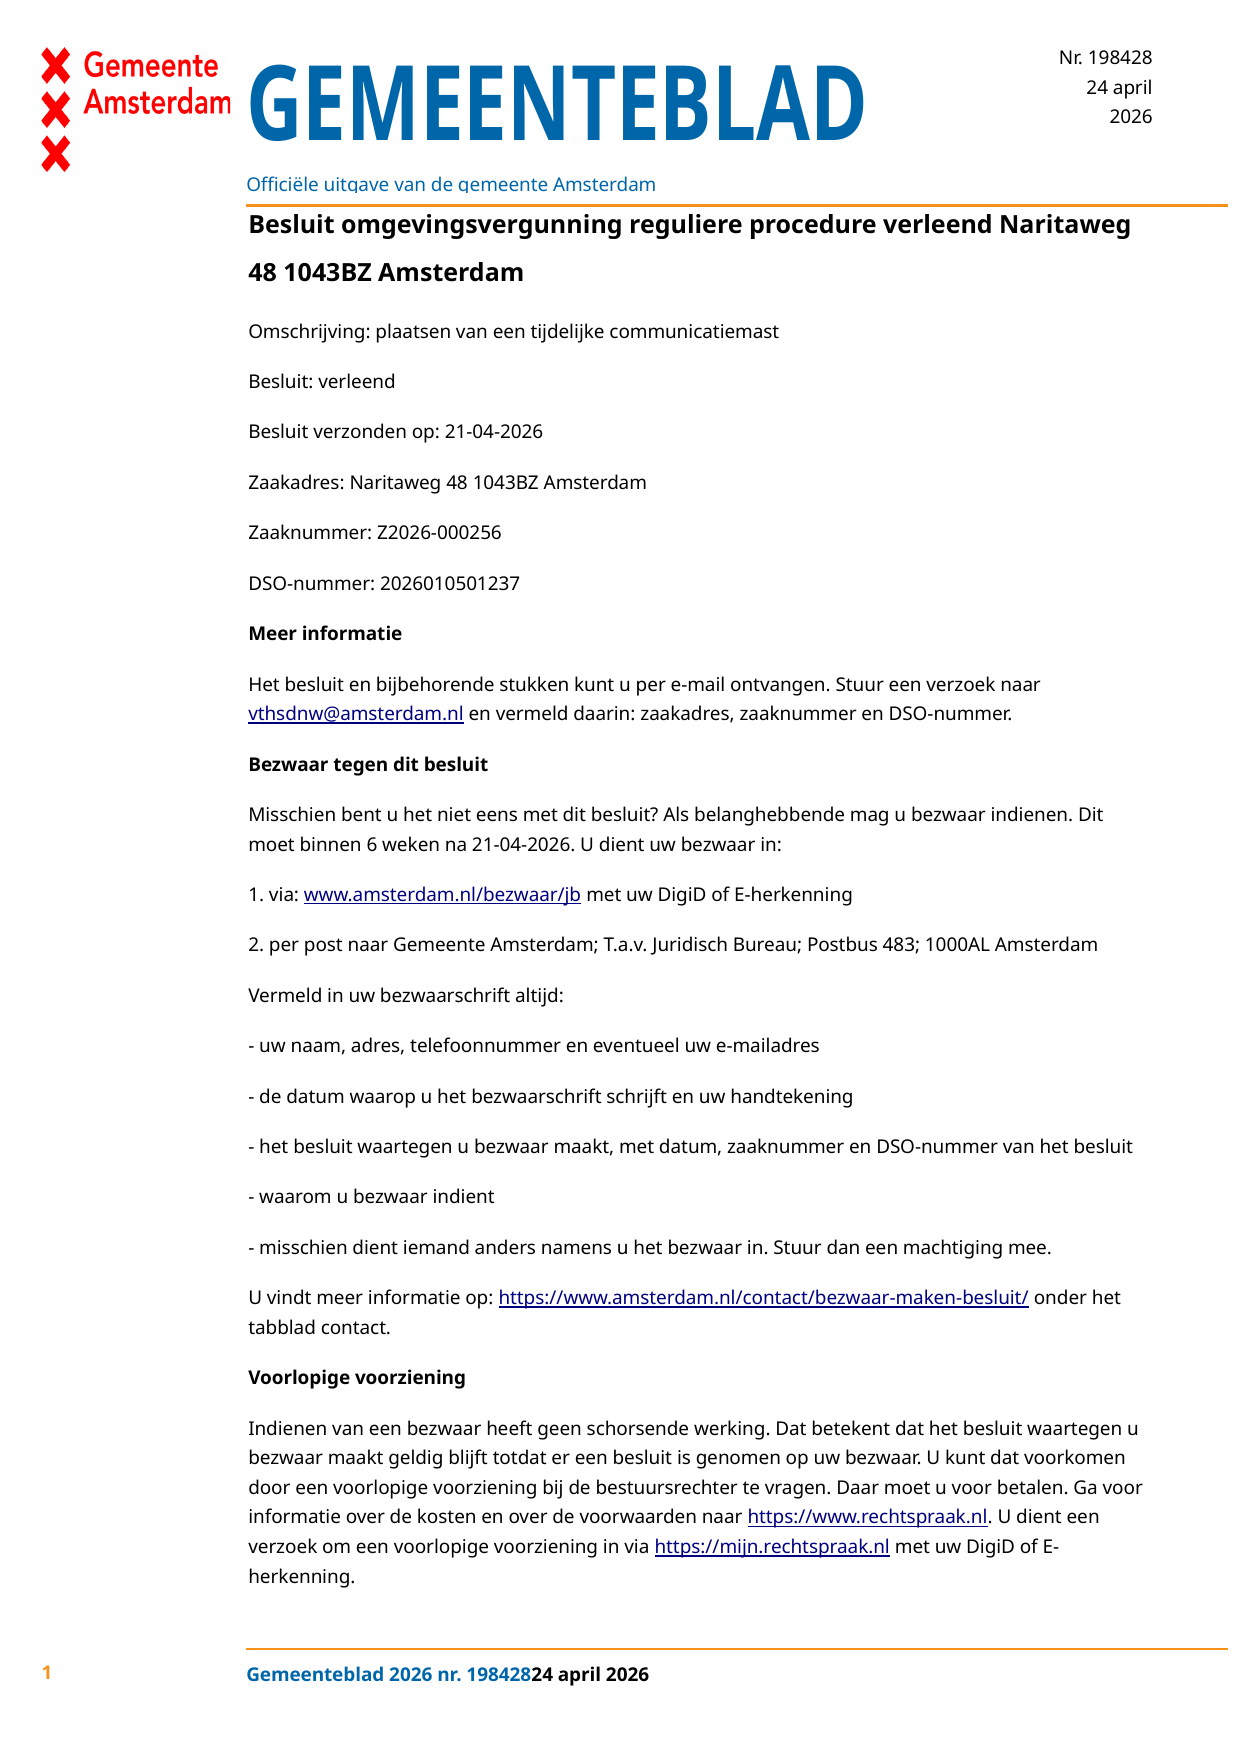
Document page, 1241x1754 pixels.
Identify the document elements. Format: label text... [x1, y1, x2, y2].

picture [41, 47, 231, 172]
text Voorlopige voorziening [248, 1364, 1152, 1390]
text Het besluit en bijbehorende stukken kunt u per e-mail ontvangen. Stuur een verzoek naar vthsdnw@amsterdam.nl en vermeld daarin: zaakadres, zaaknummer en DSO-nummer. [248, 671, 1152, 726]
text Besluit omgevingsvergunning reguliere procedure verleend Naritaweg 48 1043BZ Amsterdam [248, 207, 1152, 288]
text Omschrijving: plaatsen van een tijdelijke communicatiemast [248, 318, 1152, 344]
text Bezwaar tegen dit besluit [248, 751, 1152, 777]
text Besluit: verleend [248, 368, 1152, 394]
text Vermeld in uw bezwaarschrift altijd: [248, 982, 1152, 1008]
text - misschien dient iemand anders namens u het bezwaar in. Stuur dan een machtiging mee. [248, 1234, 1152, 1260]
text 1. via: www.amsterdam.nl/bezwaar/jb met uw DigiD of E-herkenning [248, 881, 1152, 907]
text U vindt meer informatie op: https://www.amsterdam.nl/contact/bezwaar-maken-besluit/ onder het tabblad contact. [248, 1284, 1152, 1340]
text Zaaknummer: Z2026-000256 [248, 519, 1152, 545]
text Besluit verzonden op: 21-04-2026 [248, 419, 1152, 444]
text Misschien bent u het niet eens met dit besluit? Als belanghebbende mag u bezwaar indienen. Dit moet binnen 6 weken na 21-04-2026. U dient uw bezwaar in: [248, 801, 1152, 857]
text - het besluit waartegen u bezwaar maakt, met datum, zaaknummer en DSO-nummer van het besluit [248, 1133, 1152, 1159]
text DSO-nummer: 2026010501237 [248, 570, 1152, 596]
text 2. per post naar Gemeente Amsterdam; T.a.v. Juridisch Bureau; Postbus 483; 1000AL Amsterdam [248, 932, 1152, 957]
text - waarom u bezwaar indient [248, 1184, 1152, 1209]
text Indienen van een bezwaar heeft geen schorsende werking. Dat betekent dat het besluit waartegen u bezwaar maakt geldig blijft totdat er een besluit is genomen op uw bezwaar. U kunt dat voorkomen door een voorlopige voorziening bij de bestuursrechter te vragen. Daar moet u voor betalen. Ga voor informatie over de kosten en over de voorwaarden naar https://www.rechtspraak.nl. U dient een verzoek om een voorlopige voorziening in via https://mijn.rechtspraak.nl met uw DigiD of E-herkenning. [248, 1415, 1152, 1589]
text Meer informatie [248, 620, 1152, 646]
text Zaakadres: Naritaweg 48 1043BZ Amsterdam [248, 469, 1152, 495]
text - de datum waarop u het bezwaarschrift schrijft en uw handtekening [248, 1083, 1152, 1109]
text - uw naam, adres, telefoonnummer en eventueel uw e-mailadres [248, 1032, 1152, 1058]
